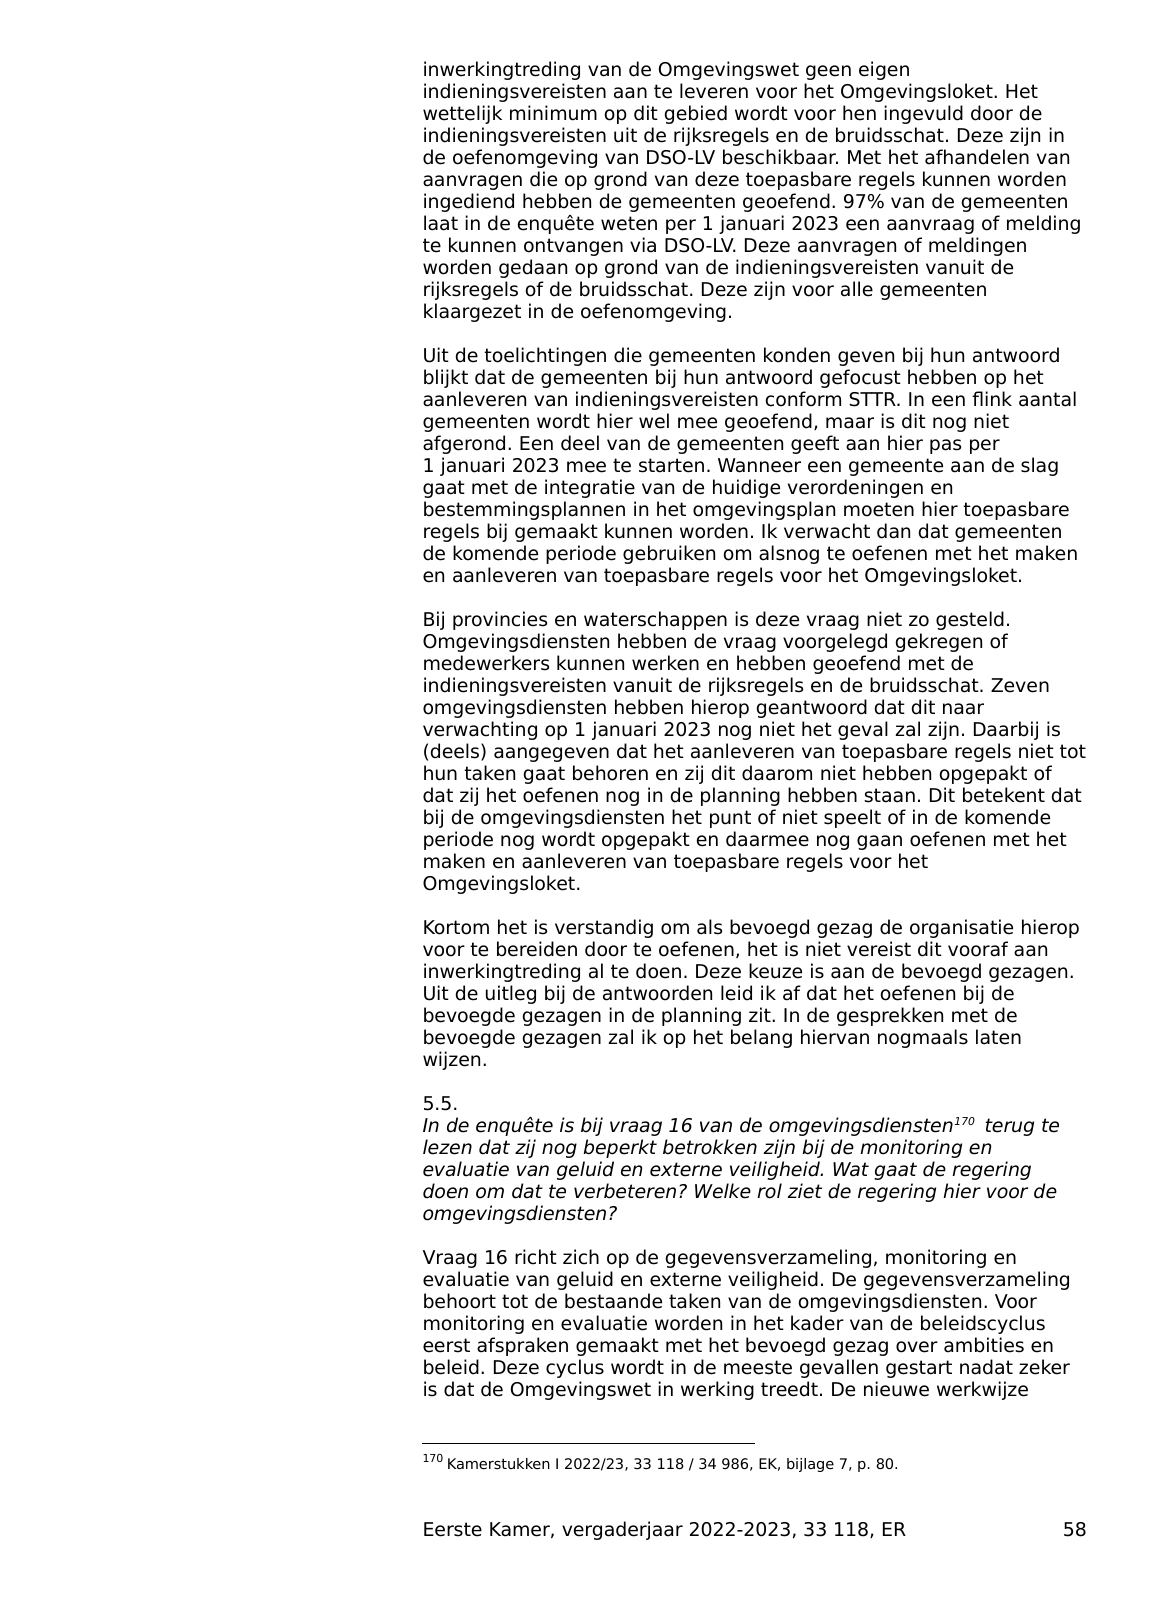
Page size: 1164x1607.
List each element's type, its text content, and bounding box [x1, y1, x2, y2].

text Kortom het is verstandig om als bevoegd gezag de organisatie hierop voor te bereiden door te oefenen, het is niet vereist dit vooraf aan inwerkingtreding al te doen. Deze keuze is aan de bevoegd gezagen. Uit de uitleg bij de antwoorden leid ik af dat het oefenen bij de bevoegde gezagen in de planning zit. In de gesprekken met de bevoegde gezagen zal ik op het belang hiervan nogmaals laten wijzen. [422, 917, 1087, 1071]
text Kamerstukken I 2022/23, 33 118 / 34 986, EK, bijlage 7, p. 80. [422, 1452, 1087, 1474]
text 5.5. [422, 1093, 1087, 1115]
text In de enquête is bij vraag 16 van de omgevingsdiensten terug te lezen dat zij nog beperkt betrokken zijn bij de monitoring en evaluatie van geluid en externe veiligheid. Wat gaat de regering doen om dat te verbeteren? Welke rol ziet de regering hier voor de omgevingsdiensten? [422, 1115, 1087, 1225]
text inwerkingtreding van de Omgevingswet geen eigen indieningsvereisten aan te leveren voor het Omgevingsloket. Het wettelijk minimum op dit gebied wordt voor hen ingevuld door de indieningsvereisten uit de rijksregels en de bruidsschat. Deze zijn in de oefenomgeving van DSO-LV beschikbaar. Met het afhandelen van aanvragen die op grond van deze toepasbare regels kunnen worden ingediend hebben de gemeenten geoefend. 97% van de gemeenten laat in de enquête weten per 1 januari 2023 een aanvraag of melding te kunnen ontvangen via DSO-LV. Deze aanvragen of meldingen worden gedaan op grond van de indieningsvereisten vanuit de rijksregels of de bruidsschat. Deze zijn voor alle gemeenten klaargezet in de oefenomgeving. [422, 59, 1087, 323]
text Uit de toelichtingen die gemeenten konden geven bij hun antwoord blijkt dat de gemeenten bij hun antwoord gefocust hebben op het aanleveren van indieningsvereisten conform STTR. In een flink aantal gemeenten wordt hier wel mee geoefend, maar is dit nog niet afgerond. Een deel van de gemeenten geeft aan hier pas per 1 januari 2023 mee te starten. Wanneer een gemeente aan de slag gaat met de integratie van de huidige verordeningen en bestemmingsplannen in het omgevingsplan moeten hier toepasbare regels bij gemaakt kunnen worden. Ik verwacht dan dat gemeenten de komende periode gebruiken om alsnog te oefenen met het maken en aanleveren van toepasbare regels voor het Omgevingsloket. [422, 345, 1087, 587]
text Vraag 16 richt zich op de gegevensverzameling, monitoring en evaluatie van geluid en externe veiligheid. De gegevensverzameling behoort tot de bestaande taken van de omgevingsdiensten. Voor monitoring en evaluatie worden in het kader van de beleidscyclus eerst afspraken gemaakt met het bevoegd gezag over ambities en beleid. Deze cyclus wordt in de meeste gevallen gestart nadat zeker is dat de Omgevingswet in werking treedt. De nieuwe werkwijze [422, 1247, 1087, 1401]
text Bij provincies en waterschappen is deze vraag niet zo gesteld. Omgevingsdiensten hebben de vraag voorgelegd gekregen of medewerkers kunnen werken en hebben geoefend met de indieningsvereisten vanuit de rijksregels en de bruidsschat. Zeven omgevingsdiensten hebben hierop geantwoord dat dit naar verwachting op 1 januari 2023 nog niet het geval zal zijn. Daarbij is (deels) aangegeven dat het aanleveren van toepasbare regels niet tot hun taken gaat behoren en zij dit daarom niet hebben opgepakt of dat zij het oefenen nog in de planning hebben staan. Dit betekent dat bij de omgevingsdiensten het punt of niet speelt of in de komende periode nog wordt opgepakt en daarmee nog gaan oefenen met het maken en aanleveren van toepasbare regels voor het Omgevingsloket. [422, 609, 1087, 895]
